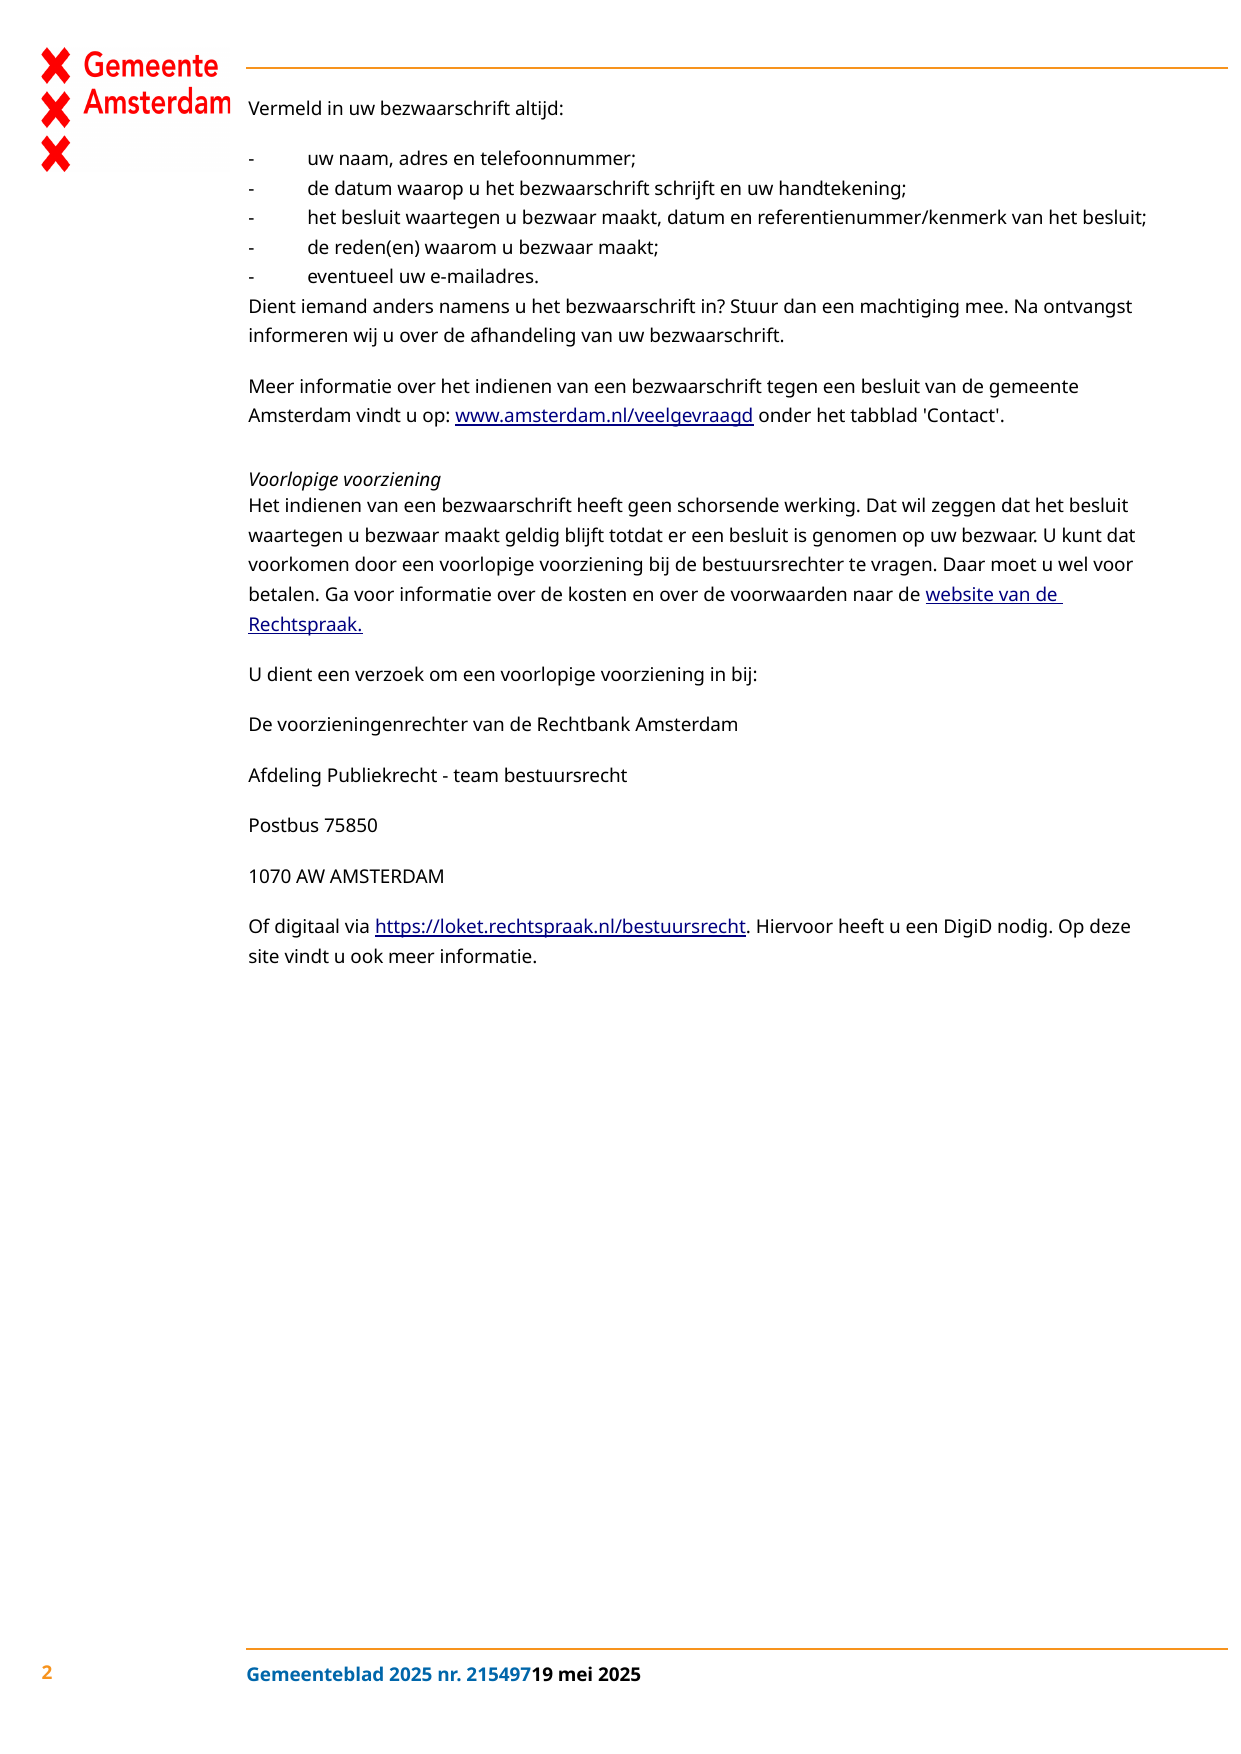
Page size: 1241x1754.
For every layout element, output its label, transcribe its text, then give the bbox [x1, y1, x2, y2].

list het besluit waartegen u bezwaar maakt, datum en referentienummer/kenmerk van het besluit; [248, 204, 1152, 230]
list eventueel uw e-mailadres. [248, 263, 1152, 289]
text Dient iemand anders namens u het bezwaarschrift in? Stuur dan een machtiging mee. Na ontvangst informeren wij u over de afhandeling van uw bezwaarschrift. [248, 293, 1152, 348]
text De voorzieningenrechter van de Rechtbank Amsterdam [248, 712, 1152, 737]
text Meer informatie over het indienen van een bezwaarschrift tegen een besluit van de gemeente Amsterdam vindt u op: www.amsterdam.nl/veelgevraagd onder het tabblad 'Contact'. [248, 373, 1152, 428]
text 1070 AW AMSTERDAM [248, 863, 1152, 888]
picture [41, 47, 231, 172]
text Afdeling Publiekrecht - team bestuursrecht [248, 762, 1152, 788]
list uw naam, adres en telefoonnummer; [248, 145, 1152, 171]
list de reden(en) waarom u bezwaar maakt; [248, 234, 1152, 260]
list de datum waarop u het bezwaarschrift schrijft en uw handtekening; [248, 175, 1152, 201]
text U dient een verzoek om een voorlopige voorziening in bij: [248, 661, 1152, 687]
text Het indienen van een bezwaarschrift heeft geen schorsende werking. Dat wil zeggen dat het besluit waartegen u bezwaar maakt geldig blijft totdat er een besluit is genomen op uw bezwaar. U kunt dat voorkomen door een voorlopige voorziening bij de bestuursrechter te vragen. Daar moet u wel voor betalen. Ga voor informatie over de kosten en over de voorwaarden naar de website van de Rechtspraak. [248, 492, 1152, 636]
text Voorlopige voorziening [248, 467, 1152, 492]
text Vermeld in uw bezwaarschrift altijd: [248, 95, 1152, 121]
text Postbus 75850 [248, 812, 1152, 838]
text Of digitaal via https://loket.rechtspraak.nl/bestuursrecht. Hiervoor heeft u een DigiD nodig. Op deze site vindt u ook meer informatie. [248, 913, 1152, 968]
